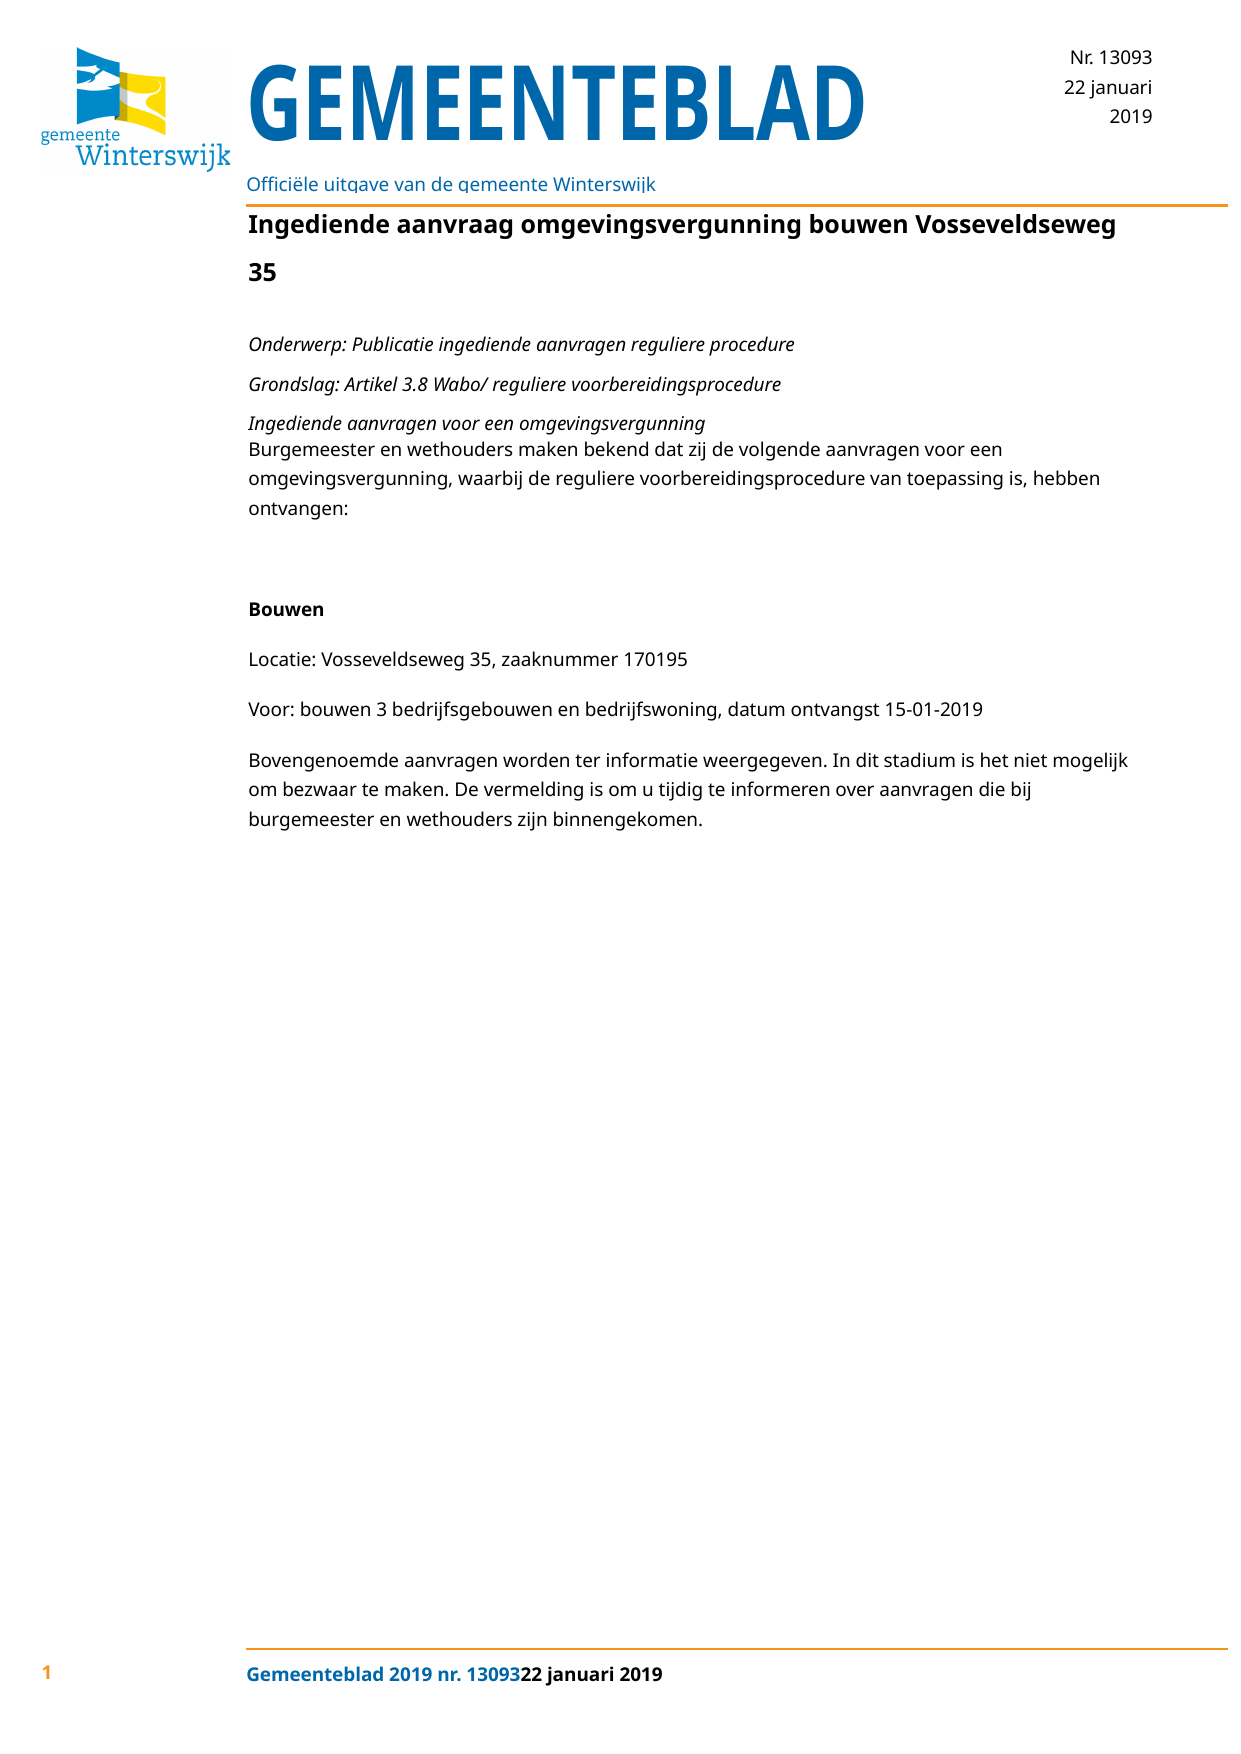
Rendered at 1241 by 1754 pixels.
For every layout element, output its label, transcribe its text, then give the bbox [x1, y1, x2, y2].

text Voor: bouwen 3 bedrijfsgebouwen en bedrijfswoning, datum ontvangst 15-01-2019 [248, 697, 1152, 722]
text Bovengenoemde aanvragen worden ter informatie weergegeven. In dit stadium is het niet mogelijk om bezwaar te maken. De vermelding is om u tijdig te informeren over aanvragen die bij burgemeester en wethouders zijn binnengekomen. [248, 747, 1152, 832]
picture [225, 153, 231, 162]
text Ingediende aanvragen voor een omgevingsvergunning [248, 410, 1152, 436]
text Grondslag: Artikel 3.8 Wabo/ reguliere voorbereidingsprocedure [248, 371, 1152, 396]
text Ingediende aanvraag omgevingsvergunning bouwen Vosseveldseweg 35 [248, 207, 1152, 288]
text Locatie: Vosseveldseweg 35, zaaknummer 170195 [248, 646, 1152, 672]
text Burgemeester en wethouders maken bekend dat zij de volgende aanvragen voor een omgevingsvergunning, waarbij de reguliere voorbereidingsprocedure van toepassing is, hebben ontvangen: [248, 436, 1152, 521]
text Bouwen [248, 596, 1152, 621]
picture [41, 47, 231, 172]
text Onderwerp: Publicatie ingediende aanvragen reguliere procedure [248, 331, 1152, 357]
